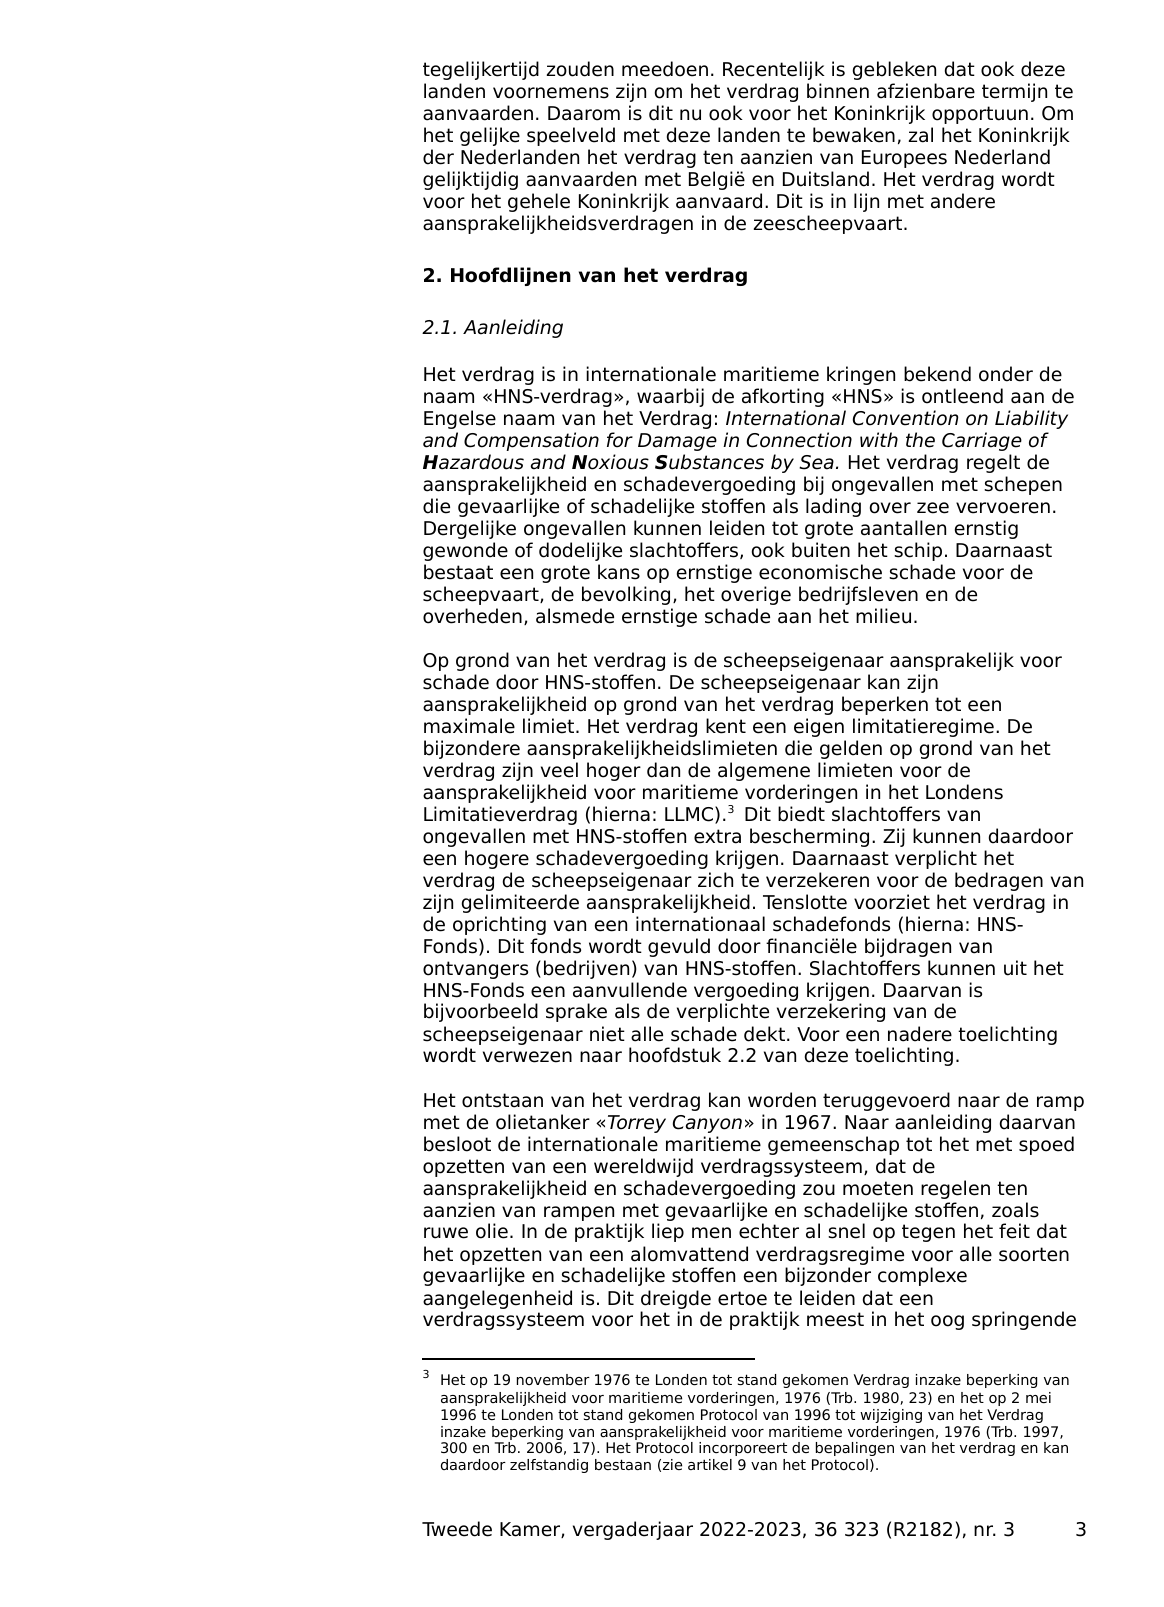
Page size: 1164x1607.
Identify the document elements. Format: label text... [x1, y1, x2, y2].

text Op grond van het verdrag is de scheepseigenaar aansprakelijk voor schade door HNS-stoffen. De scheepseigenaar kan zijn aansprakelijkheid op grond van het verdrag beperken tot een maximale limiet. Het verdrag kent een eigen limitatieregime. De bijzondere aansprakelijkheidslimieten die gelden op grond van het verdrag zijn veel hoger dan de algemene limieten voor de aansprakelijkheid voor maritieme vorderingen in het Londens Limitatieverdrag (hierna: LLMC). Dit biedt slachtoffers van ongevallen met HNS-stoffen extra bescherming. Zij kunnen daardoor een hogere schadevergoeding krijgen. Daarnaast verplicht het verdrag de scheepseigenaar zich te verzekeren voor de bedragen van zijn gelimiteerde aansprakelijkheid. Tenslotte voorziet het verdrag in de oprichting van een internationaal schadefonds (hierna: HNS-Fonds). Dit fonds wordt gevuld door financiële bijdragen van ontvangers (bedrijven) van HNS-stoffen. Slachtoffers kunnen uit het HNS-Fonds een aanvullende vergoeding krijgen. Daarvan is bijvoorbeeld sprake als de verplichte verzekering van de scheepseigenaar niet alle schade dekt. Voor een nadere toelichting wordt verwezen naar hoofdstuk 2.2 van deze toelichting. [422, 650, 1087, 1067]
text tegelijkertijd zouden meedoen. Recentelijk is gebleken dat ook deze landen voornemens zijn om het verdrag binnen afzienbare termijn te aanvaarden. Daarom is dit nu ook voor het Koninkrijk opportuun. Om het gelijke speelveld met deze landen te bewaken, zal het Koninkrijk der Nederlanden het verdrag ten aanzien van Europees Nederland gelijktijdig aanvaarden met België en Duitsland. Het verdrag wordt voor het gehele Koninkrijk aanvaard. Dit is in lijn met andere aansprakelijkheidsverdragen in de zeescheepvaart. [422, 59, 1087, 235]
subtitle 2.1. Aanleiding [422, 317, 1087, 339]
text Het verdrag is in internationale maritieme kringen bekend onder de naam «HNS-verdrag», waarbij de afkorting «HNS» is ontleend aan de Engelse naam van het Verdrag: International Convention on Liability and Compensation for Damage in Connection with the Carriage of Hazardous and Noxious Substances by Sea. Het verdrag regelt de aansprakelijkheid en schadevergoeding bij ongevallen met schepen die gevaarlijke of schadelijke stoffen als lading over zee vervoeren. Dergelijke ongevallen kunnen leiden tot grote aantallen ernstig gewonde of dodelijke slachtoffers, ook buiten het schip. Daarnaast bestaat een grote kans op ernstige economische schade voor de scheepvaart, de bevolking, het overige bedrijfsleven en de overheden, alsmede ernstige schade aan het milieu. [422, 364, 1087, 628]
text Het op 19 november 1976 te Londen tot stand gekomen Verdrag inzake beperking van aansprakelijkheid voor maritieme vorderingen, 1976 (Trb. 1980, 23) en het op 2 mei 1996 te Londen tot stand gekomen Protocol van 1996 tot wijziging van het Verdrag inzake beperking van aansprakelijkheid voor maritieme vorderingen, 1976 (Trb. 1997, 300 en Trb. 2006, 17). Het Protocol incorporeert de bepalingen van het verdrag en kan daardoor zelfstandig bestaan (zie artikel 9 van het Protocol). [422, 1368, 1087, 1474]
subtitle 2. Hoofdlijnen van het verdrag [422, 265, 1087, 287]
text Het ontstaan van het verdrag kan worden teruggevoerd naar de ramp met de olietanker «Torrey Canyon» in 1967. Naar aanleiding daarvan besloot de internationale maritieme gemeenschap tot het met spoed opzetten van een wereldwijd verdragssysteem, dat de aansprakelijkheid en schadevergoeding zou moeten regelen ten aanzien van rampen met gevaarlijke en schadelijke stoffen, zoals ruwe olie. In de praktijk liep men echter al snel op tegen het feit dat het opzetten van een alomvattend verdragsregime voor alle soorten gevaarlijke en schadelijke stoffen een bijzonder complexe aangelegenheid is. Dit dreigde ertoe te leiden dat een verdragssysteem voor het in de praktijk meest in het oog springende [422, 1089, 1087, 1331]
